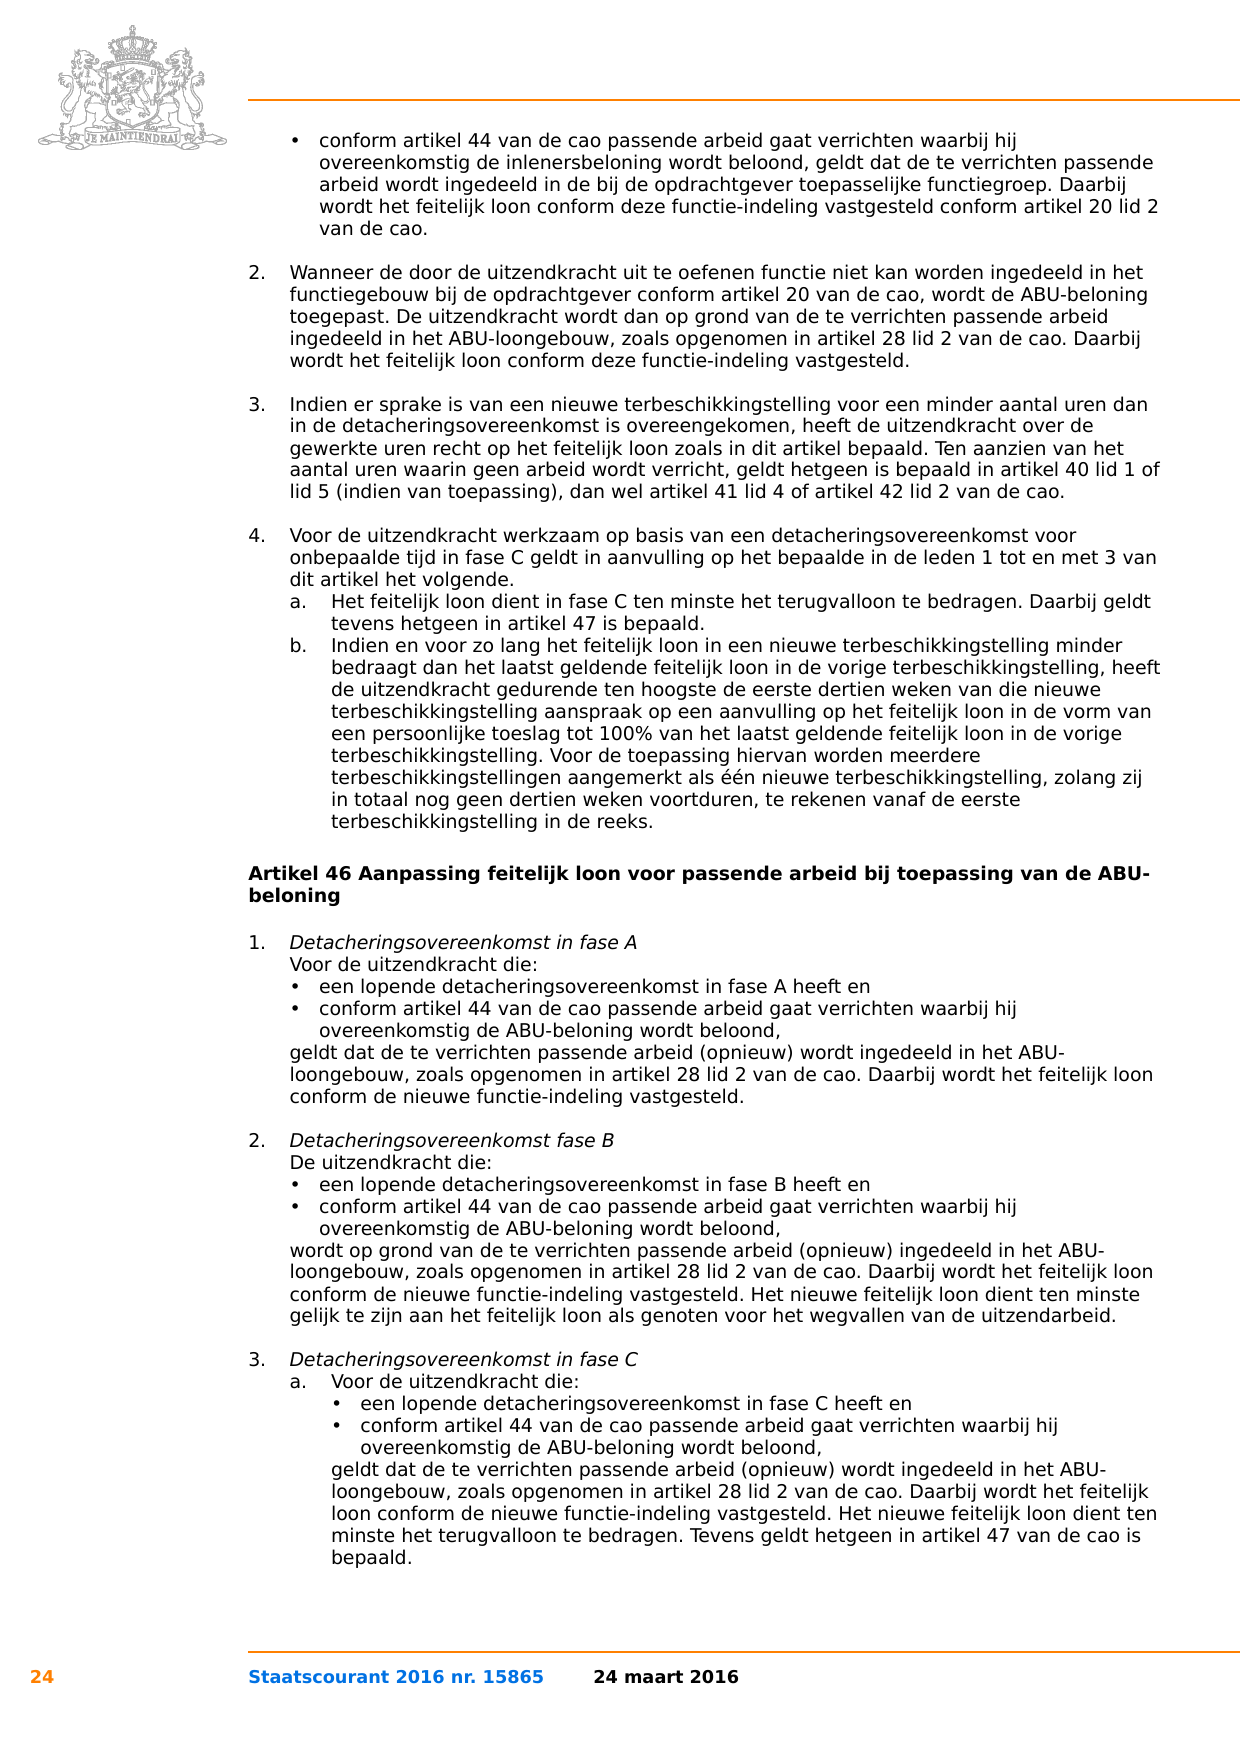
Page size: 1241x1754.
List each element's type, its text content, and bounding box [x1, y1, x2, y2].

text 4. Voor de uitzendkracht werkzaam op basis van een detacheringsovereenkomst voor onbepaalde tijd in fase C geldt in aanvulling op het bepaalde in de leden 1 tot en met 3 van dit artikel het volgende. [248, 525, 1163, 591]
text • conform artikel 44 van de cao passende arbeid gaat verrichten waarbij hij overeenkomstig de inlenersbeloning wordt beloond, geldt dat de te verrichten passende arbeid wordt ingedeeld in de bij de opdrachtgever toepasselijke functiegroep. Daarbij wordt het feitelijk loon conform deze functie-indeling vastgesteld conform artikel 20 lid 2 van de cao. [289, 130, 1163, 240]
picture [38, 25, 227, 150]
text • conform artikel 44 van de cao passende arbeid gaat verrichten waarbij hij overeenkomstig de ABU-beloning wordt beloond, [289, 1196, 1163, 1239]
text • een lopende detacheringsovereenkomst in fase C heeft en [331, 1393, 1163, 1415]
text • conform artikel 44 van de cao passende arbeid gaat verrichten waarbij hij overeenkomstig de ABU-beloning wordt beloond, [331, 1415, 1163, 1459]
text • een lopende detacheringsovereenkomst in fase B heeft en [289, 1173, 1163, 1196]
text Voor de uitzendkracht die: [289, 954, 1163, 976]
text 3. Indien er sprake is van een nieuwe terbeschikkingstelling voor een minder aantal uren dan in de detacheringsovereenkomst is overeengekomen, heeft de uitzendkracht over de gewerkte uren recht op het feitelijk loon zoals in dit artikel bepaald. Ten aanzien van het aantal uren waarin geen arbeid wordt verricht, geldt hetgeen is bepaald in artikel 40 lid 1 of lid 5 (indien van toepassing), dan wel artikel 41 lid 4 of artikel 42 lid 2 van de cao. [248, 393, 1163, 503]
text De uitzendkracht die: [289, 1152, 1163, 1173]
text geldt dat de te verrichten passende arbeid (opnieuw) wordt ingedeeld in het ABU-loongebouw, zoals opgenomen in artikel 28 lid 2 van de cao. Daarbij wordt het feitelijk loon conform de nieuwe functie-indeling vastgesteld. [289, 1042, 1163, 1108]
text 2. Wanneer de door de uitzendkracht uit te oefenen functie niet kan worden ingedeeld in het functiegebouw bij de opdrachtgever conform artikel 20 van de cao, wordt de ABU-beloning toegepast. De uitzendkracht wordt dan op grond van de te verrichten passende arbeid ingedeeld in het ABU-loongebouw, zoals opgenomen in artikel 28 lid 2 van de cao. Daarbij wordt het feitelijk loon conform deze functie-indeling vastgesteld. [248, 262, 1163, 372]
text • conform artikel 44 van de cao passende arbeid gaat verrichten waarbij hij overeenkomstig de ABU-beloning wordt beloond, [289, 998, 1163, 1042]
text geldt dat de te verrichten passende arbeid (opnieuw) wordt ingedeeld in het ABU-loongebouw, zoals opgenomen in artikel 28 lid 2 van de cao. Daarbij wordt het feitelijk loon conform de nieuwe functie-indeling vastgesteld. Het nieuwe feitelijk loon dient ten minste het terugvalloon te bedragen. Tevens geldt hetgeen in artikel 47 van de cao is bepaald. [331, 1459, 1163, 1569]
text 3. Detacheringsovereenkomst in fase C [248, 1349, 1163, 1371]
text b. Indien en voor zo lang het feitelijk loon in een nieuwe terbeschikkingstelling minder bedraagt dan het laatst geldende feitelijk loon in de vorige terbeschikkingstelling, heeft de uitzendkracht gedurende ten hoogste de eerste dertien weken van die nieuwe terbeschikkingstelling aanspraak op een aanvulling op het feitelijk loon in de vorm van een persoonlijke toeslag tot 100% van het laatst geldende feitelijk loon in de vorige terbeschikkingstelling. Voor de toepassing hiervan worden meerdere terbeschikkingstellingen aangemerkt als één nieuwe terbeschikkingstelling, zolang zij in totaal nog geen dertien weken voortduren, te rekenen vanaf de eerste terbeschikkingstelling in de reeks. [289, 635, 1163, 833]
text • een lopende detacheringsovereenkomst in fase A heeft en [289, 976, 1163, 998]
text wordt op grond van de te verrichten passende arbeid (opnieuw) ingedeeld in het ABU-loongebouw, zoals opgenomen in artikel 28 lid 2 van de cao. Daarbij wordt het feitelijk loon conform de nieuwe functie-indeling vastgesteld. Het nieuwe feitelijk loon dient ten minste gelijk te zijn aan het feitelijk loon als genoten voor het wegvallen van de uitzendarbeid. [289, 1239, 1163, 1327]
text 2. Detacheringsovereenkomst fase B [248, 1129, 1163, 1152]
text a. Het feitelijk loon dient in fase C ten minste het terugvalloon te bedragen. Daarbij geldt tevens hetgeen in artikel 47 is bepaald. [289, 591, 1163, 635]
subtitle Artikel 46 Aanpassing feitelijk loon voor passende arbeid bij toepassing van de ABU-beloning [248, 863, 1163, 907]
text 1. Detacheringsovereenkomst in fase A [248, 932, 1163, 954]
text a. Voor de uitzendkracht die: [289, 1371, 1163, 1393]
